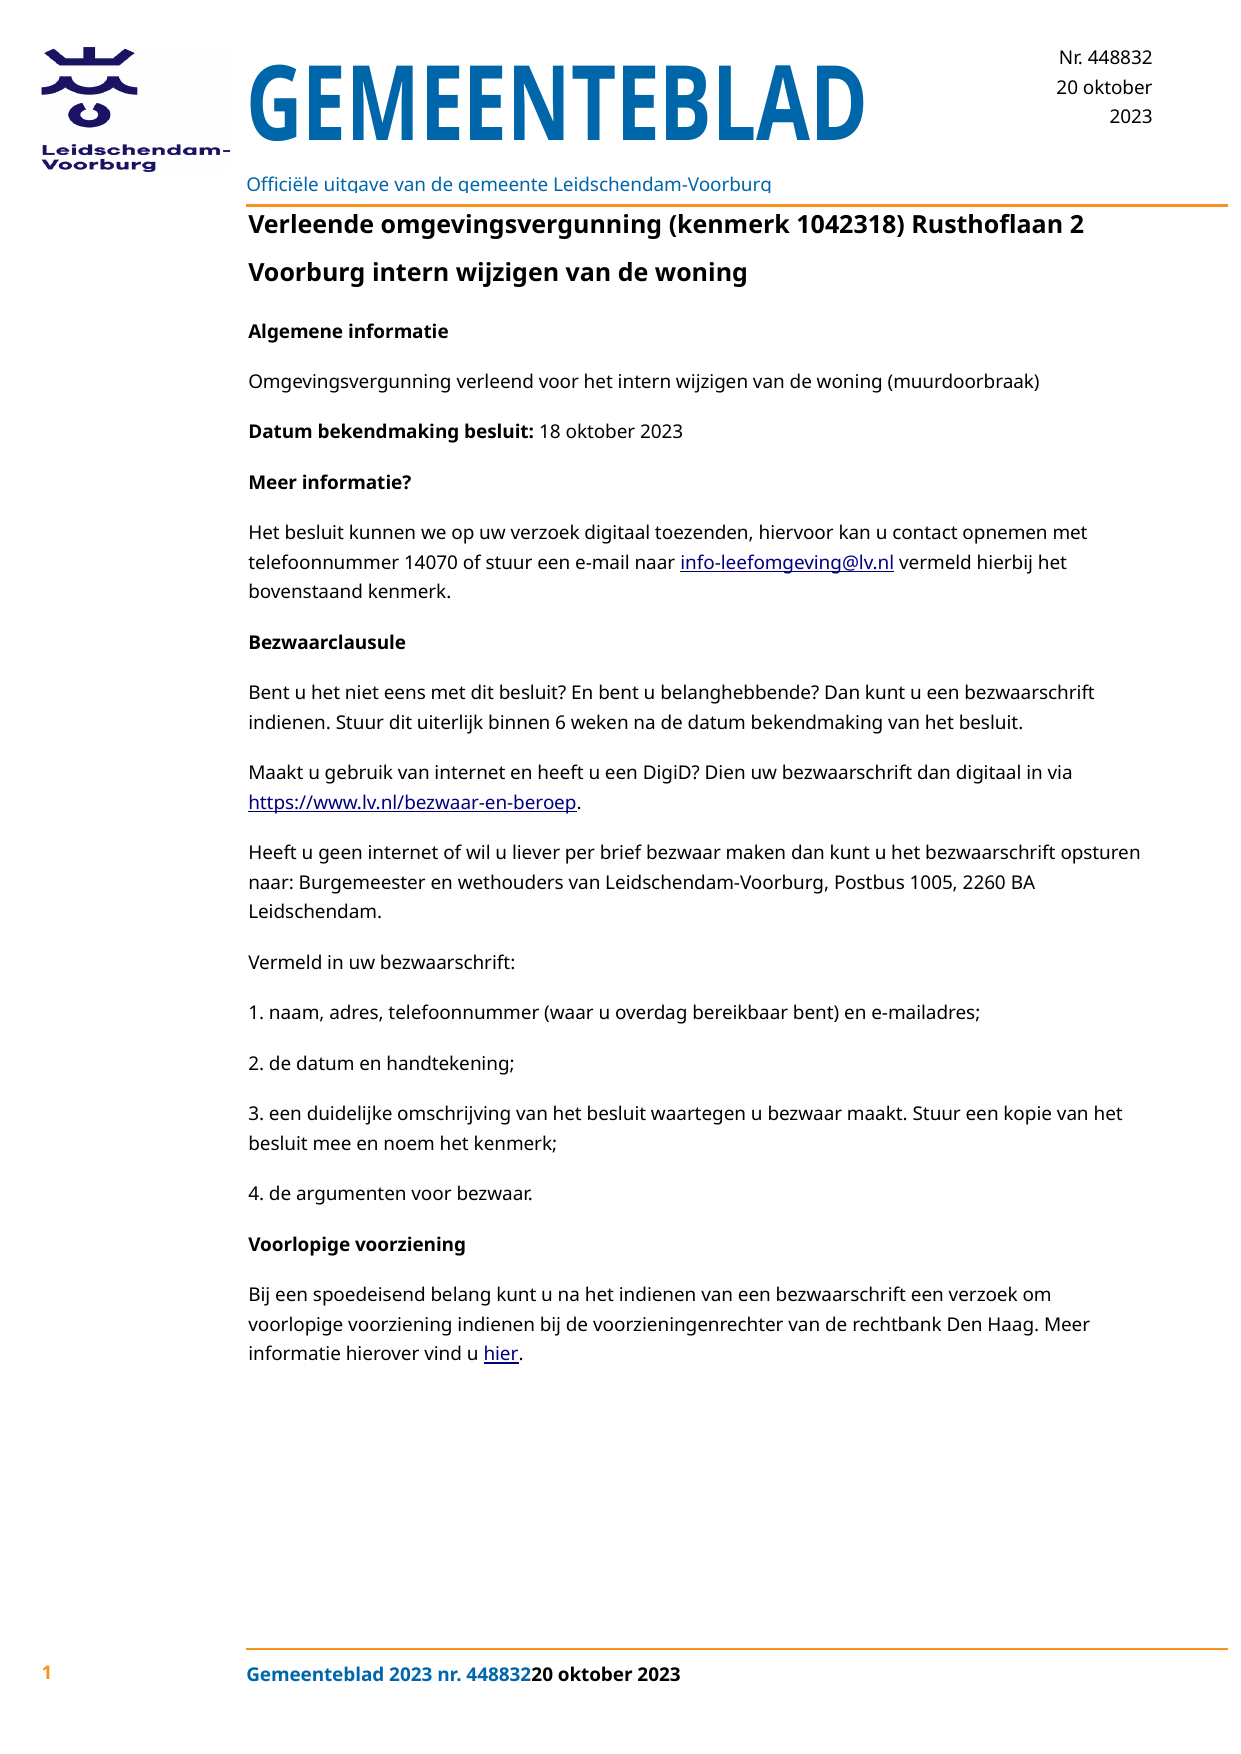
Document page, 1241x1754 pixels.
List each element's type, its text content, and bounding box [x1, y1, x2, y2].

text Meer informatie? [248, 469, 1152, 495]
text Heeft u geen internet of wil u liever per brief bezwaar maken dan kunt u het bezwaarschrift opsturen naar: Burgemeester en wethouders van Leidschendam-Voorburg, Postbus 1005, 2260 BA Leidschendam. [248, 839, 1152, 924]
text 3. een duidelijke omschrijving van het besluit waartegen u bezwaar maakt. Stuur een kopie van het besluit mee en noem het kenmerk; [248, 1100, 1152, 1156]
text 4. de argumenten voor bezwaar. [248, 1180, 1152, 1206]
text Vermeld in uw bezwaarschrift: [248, 949, 1152, 975]
picture [41, 47, 231, 172]
text Voorlopige voorziening [248, 1231, 1152, 1257]
text Bezwaarclausule [248, 629, 1152, 655]
text Het besluit kunnen we op uw verzoek digitaal toezenden, hiervoor kan u contact opnemen met telefoonnummer 14070 of stuur een e-mail naar info-leefomgeving@lv.nl vermeld hierbij het bovenstaand kenmerk. [248, 519, 1152, 604]
text 1. naam, adres, telefoonnummer (waar u overdag bereikbaar bent) en e-mailadres; [248, 999, 1152, 1025]
text Bij een spoedeisend belang kunt u na het indienen van een bezwaarschrift een verzoek om voorlopige voorziening indienen bij de voorzieningenrechter van de rechtbank Den Haag. Meer informatie hierover vind u hier. [248, 1281, 1152, 1366]
text Maakt u gebruik van internet en heeft u een DigiD? Dien uw bezwaarschrift dan digitaal in via https://www.lv.nl/bezwaar-en-beroep. [248, 759, 1152, 815]
text Algemene informatie [248, 318, 1152, 344]
text Verleende omgevingsvergunning (kenmerk 1042318) Rusthoflaan 2 Voorburg intern wijzigen van de woning [248, 207, 1152, 288]
text Bent u het niet eens met dit besluit? En bent u belanghebbende? Dan kunt u een bezwaarschrift indienen. Stuur dit uiterlijk binnen 6 weken na de datum bekendmaking van het besluit. [248, 679, 1152, 735]
text Datum bekendmaking besluit: 18 oktober 2023 [248, 419, 1152, 444]
text Omgevingsvergunning verleend voor het intern wijzigen van de woning (muurdoorbraak) [248, 368, 1152, 394]
text 2. de datum en handtekening; [248, 1050, 1152, 1076]
